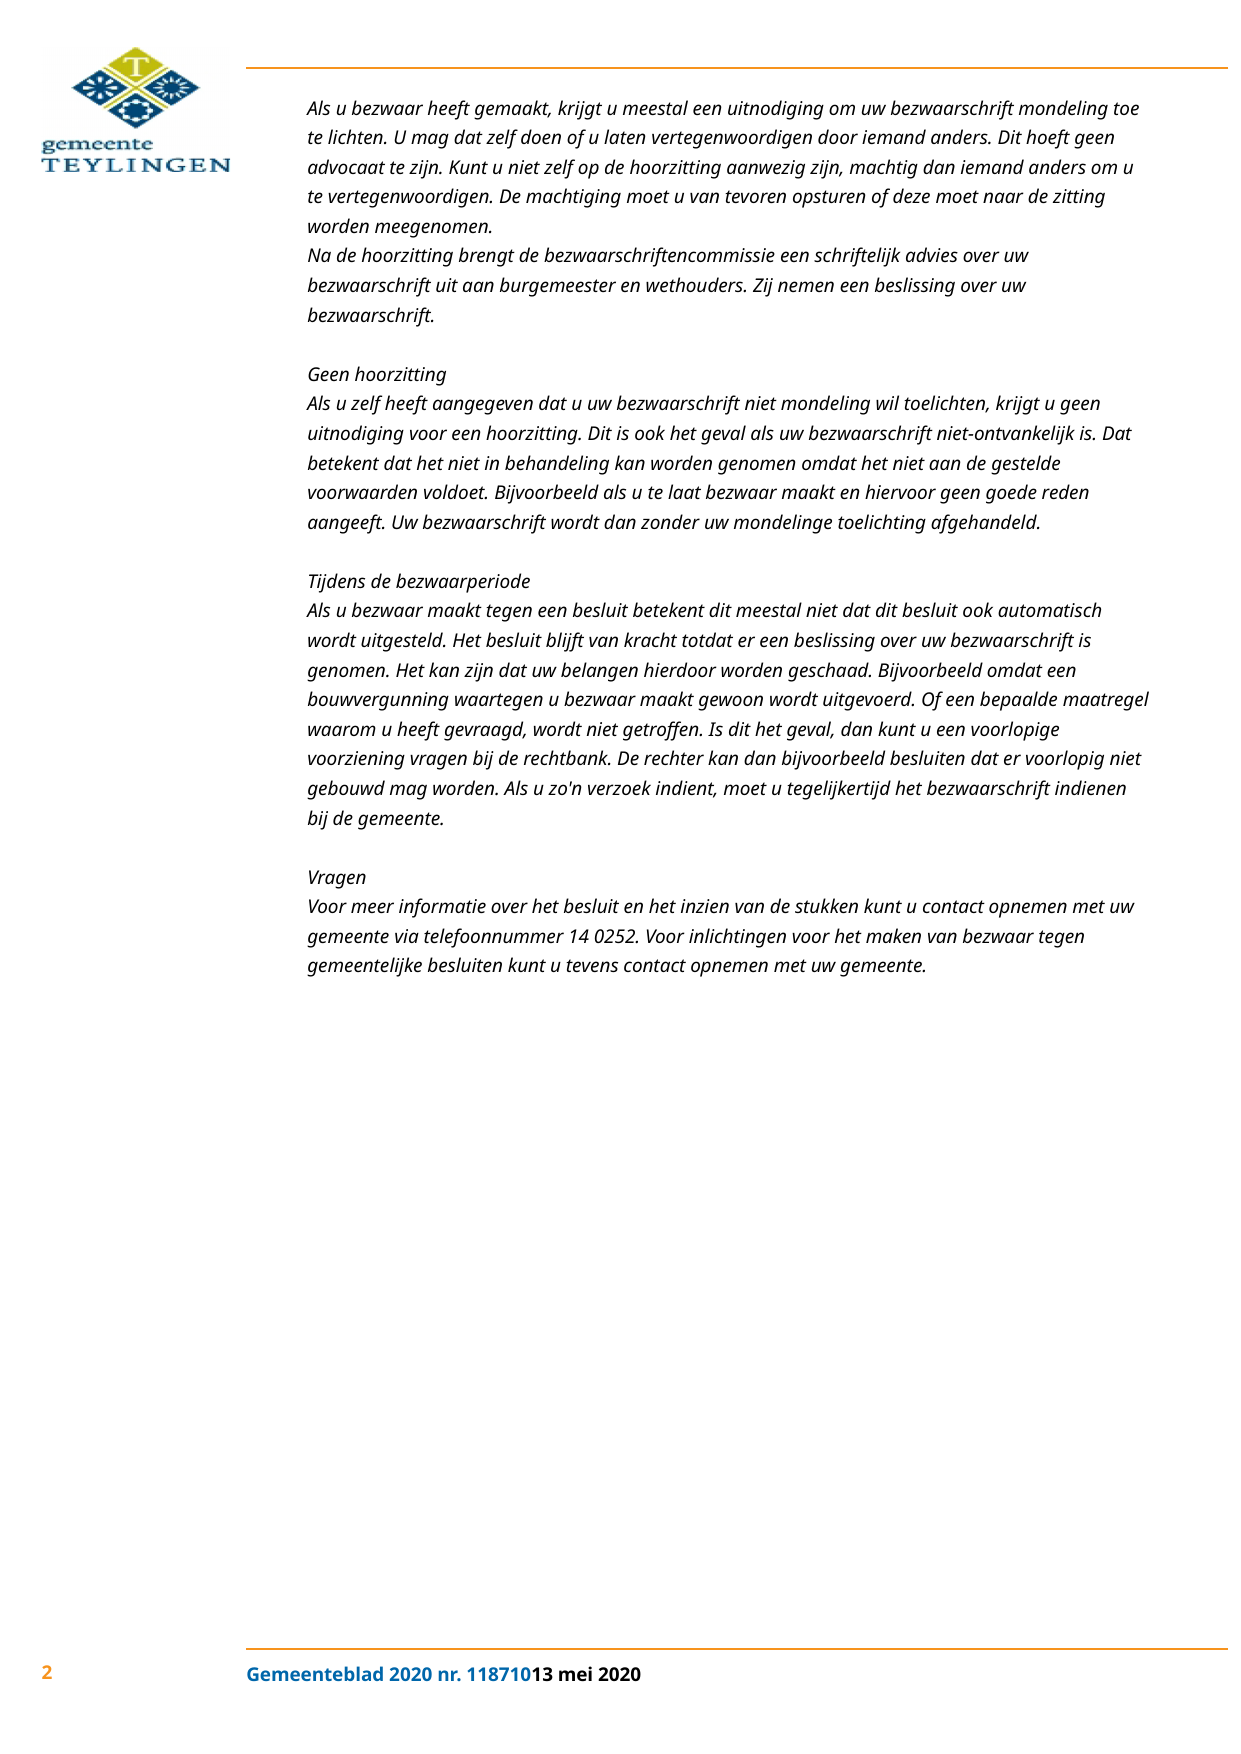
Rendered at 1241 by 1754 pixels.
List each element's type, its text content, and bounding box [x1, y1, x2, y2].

list Na de hoorzitting brengt de bezwaarschriftencommissie een schriftelijk advies over uw bezwaarschrift uit aan burgemeester en wethouders. Zij nemen een beslissing over uw bezwaarschrift. [248, 243, 1152, 328]
list Tijdens de bezwaarperiode [248, 568, 1152, 594]
picture [41, 47, 231, 172]
list Geen hoorzitting [248, 361, 1152, 387]
list Als u bezwaar heeft gemaakt, krijgt u meestal een uitnodiging om uw bezwaarschrift mondeling toe te lichten. U mag dat zelf doen of u laten vertegenwoordigen door iemand anders. Dit hoeft geen advocaat te zijn. Kunt u niet zelf op de hoorzitting aanwezig zijn, machtig dan iemand anders om u te vertegenwoordigen. De machtiging moet u van tevoren opsturen of deze moet naar de zitting worden meegenomen. [248, 95, 1152, 239]
list Vragen [248, 864, 1152, 890]
list Als u bezwaar maakt tegen een besluit betekent dit meestal niet dat dit besluit ook automatisch wordt uitgesteld. Het besluit blijft van kracht totdat er een beslissing over uw bezwaarschrift is genomen. Het kan zijn dat uw belangen hierdoor worden geschaad. Bijvoorbeeld omdat een bouwvergunning waartegen u bezwaar maakt gewoon wordt uitgevoerd. Of een bepaalde maatregel waarom u heeft gevraagd, wordt niet getroffen. Is dit het geval, dan kunt u een voorlopige voorziening vragen bij de rechtbank. De rechter kan dan bijvoorbeeld besluiten dat er voorlopig niet gebouwd mag worden. Als u zo'n verzoek indient, moet u tegelijkertijd het bezwaarschrift indienen bij de gemeente. [248, 598, 1152, 831]
list Als u zelf heeft aangegeven dat u uw bezwaarschrift niet mondeling wil toelichten, krijgt u geen uitnodiging voor een hoorzitting. Dit is ook het geval als uw bezwaarschrift niet-ontvankelijk is. Dat betekent dat het niet in behandeling kan worden genomen omdat het niet aan de gestelde voorwaarden voldoet. Bijvoorbeeld als u te laat bezwaar maakt en hiervoor geen goede reden aangeeft. Uw bezwaarschrift wordt dan zonder uw mondelinge toelichting afgehandeld. [248, 391, 1152, 535]
list Voor meer informatie over het besluit en het inzien van de stukken kunt u contact opnemen met uw gemeente via telefoonnummer 14 0252. Voor inlichtingen voor het maken van bezwaar tegen gemeentelijke besluiten kunt u tevens contact opnemen met uw gemeente. [248, 893, 1152, 978]
